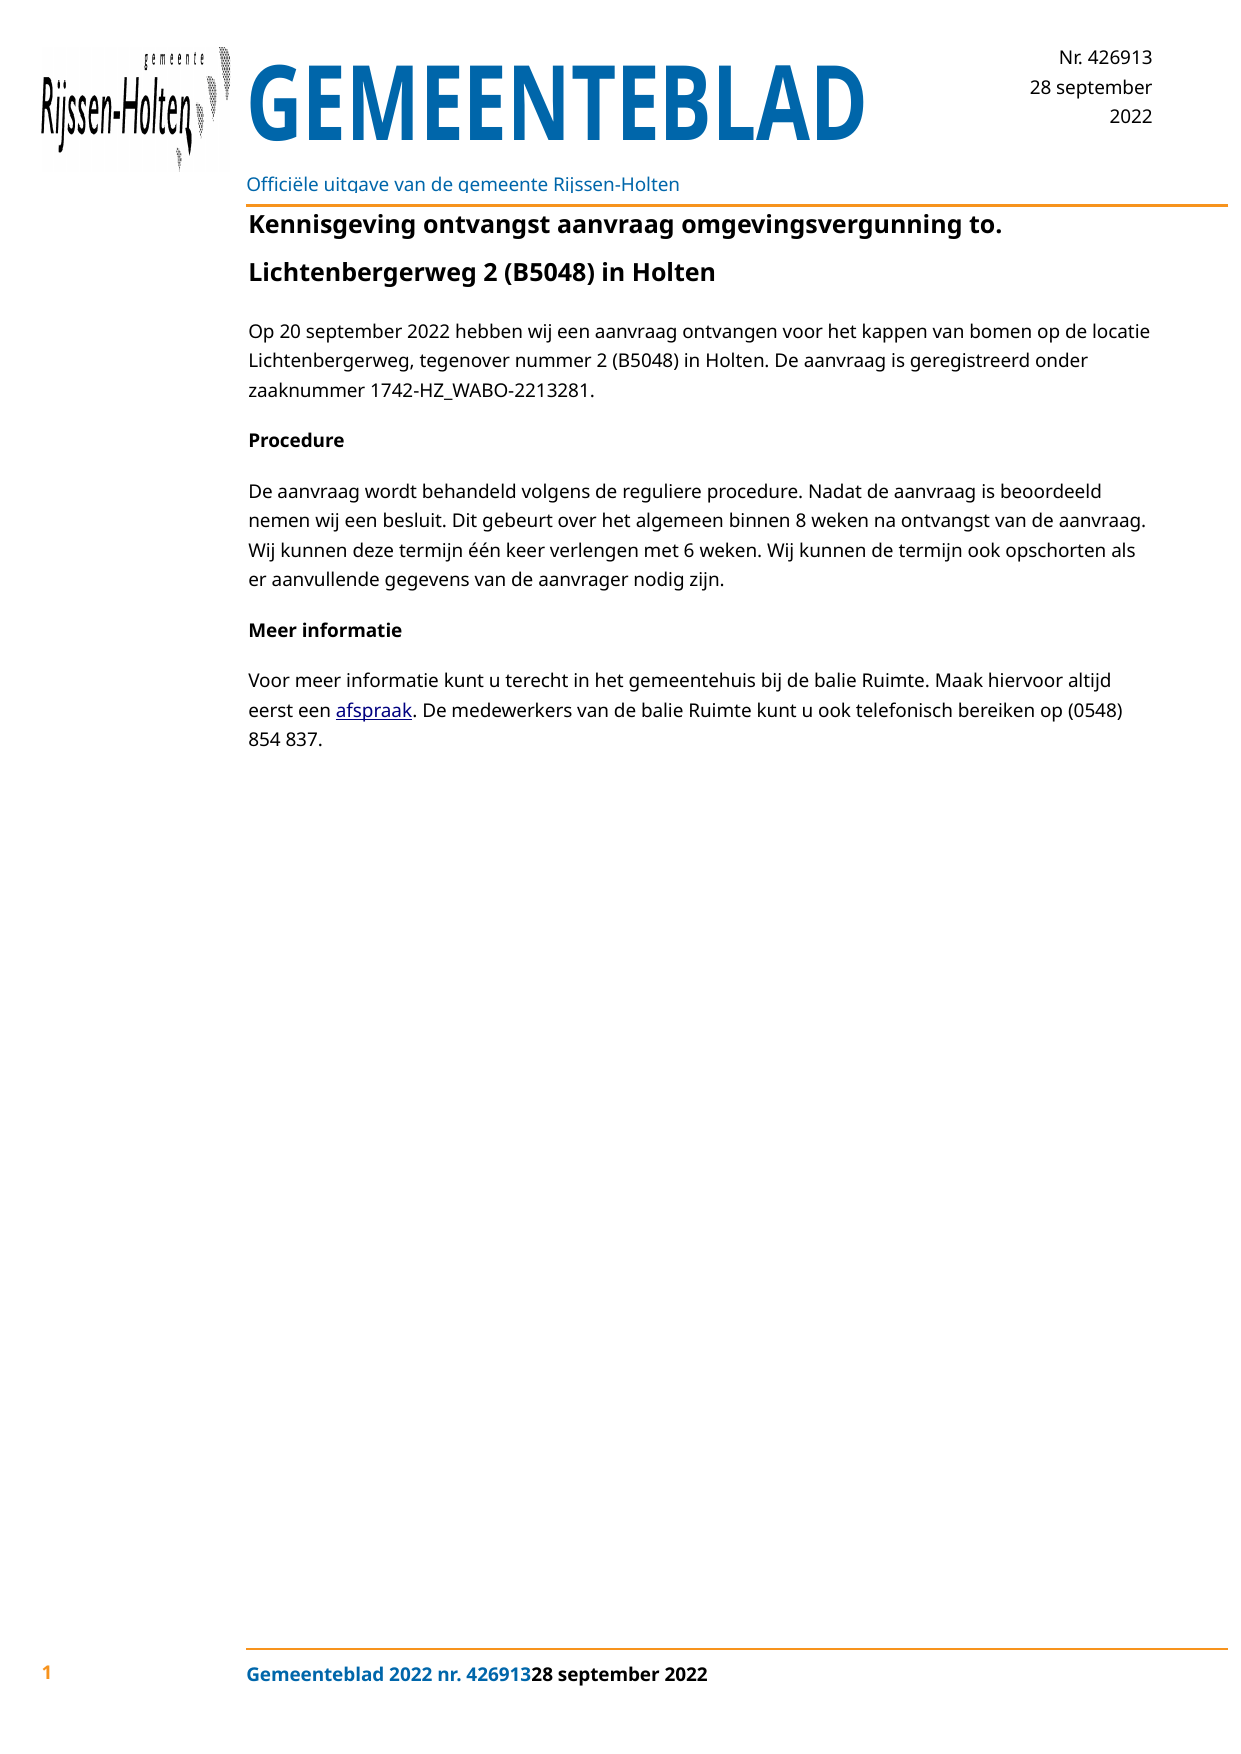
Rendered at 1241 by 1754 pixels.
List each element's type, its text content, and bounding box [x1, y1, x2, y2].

text Kennisgeving ontvangst aanvraag omgevingsvergunning to. Lichtenbergerweg 2 (B5048) in Holten [248, 207, 1152, 288]
text Meer informatie [248, 617, 1152, 643]
text Voor meer informatie kunt u terecht in het gemeentehuis bij de balie Ruimte. Maak hiervoor altijd eerst een afspraak. De medewerkers van de balie Ruimte kunt u ook telefonisch bereiken op (0548) 854 837. [248, 667, 1152, 752]
text Procedure [248, 427, 1152, 453]
text Op 20 september 2022 hebben wij een aanvraag ontvangen voor het kappen van bomen op de locatie Lichtenbergerweg, tegenover nummer 2 (B5048) in Holten. De aanvraag is geregistreerd onder zaaknummer 1742-HZ_WABO-2213281. [248, 318, 1152, 403]
picture [41, 47, 231, 172]
text De aanvraag wordt behandeld volgens de reguliere procedure. Nadat de aanvraag is beoordeeld nemen wij een besluit. Dit gebeurt over het algemeen binnen 8 weken na ontvangst van de aanvraag. Wij kunnen deze termijn één keer verlengen met 6 weken. Wij kunnen de termijn ook opschorten als er aanvullende gegevens van de aanvrager nodig zijn. [248, 478, 1152, 592]
